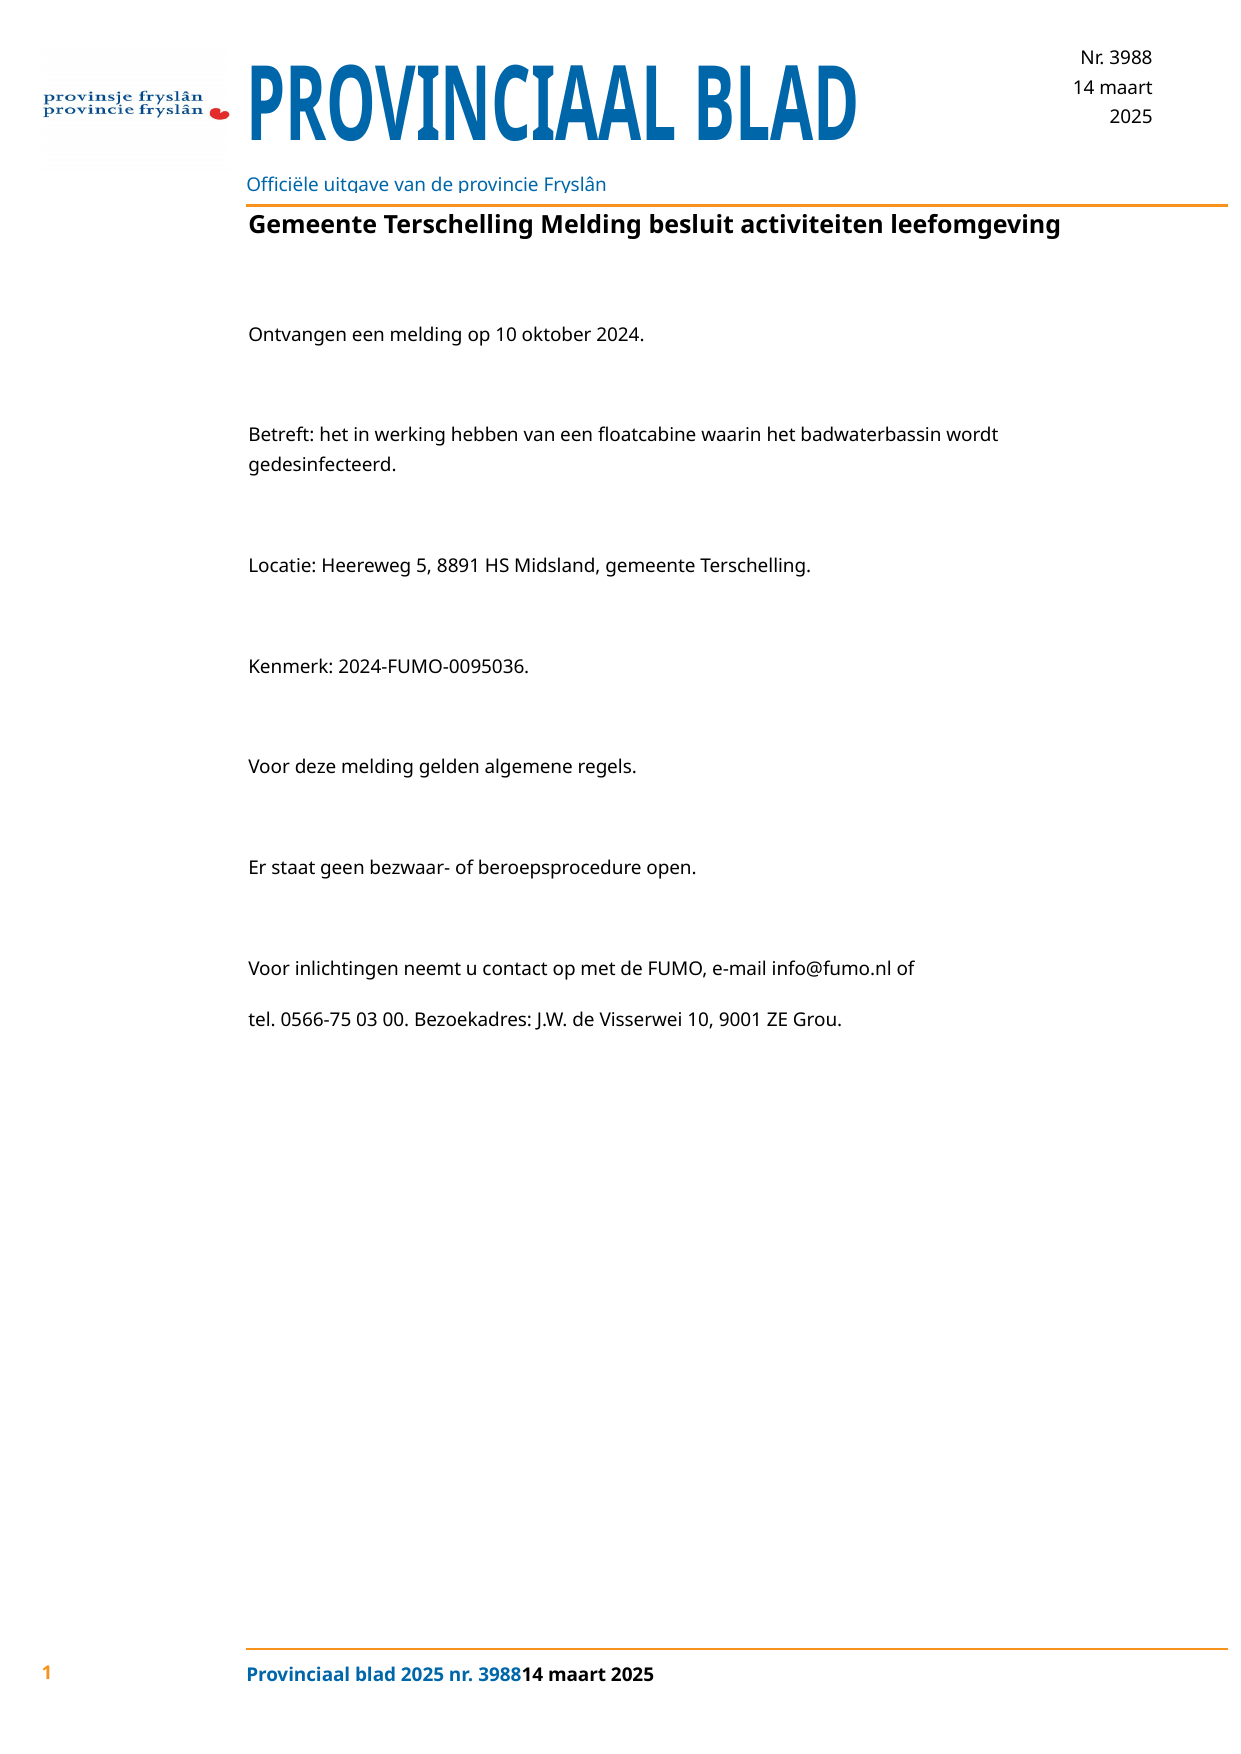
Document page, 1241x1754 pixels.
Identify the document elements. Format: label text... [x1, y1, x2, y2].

text Gemeente Terschelling Melding besluit activiteiten leefomgeving [248, 207, 1152, 241]
text Er staat geen bezwaar- of beroepsprocedure open. [248, 854, 1152, 880]
text Voor inlichtingen neemt u contact op met de FUMO, e-mail info@fumo.nl of [248, 955, 1152, 981]
text Ontvangen een melding op 10 oktober 2024. [248, 321, 1152, 346]
picture [41, 47, 231, 172]
text Voor deze melding gelden algemene regels. [248, 754, 1152, 779]
text Kenmerk: 2024-FUMO-0095036. [248, 653, 1152, 678]
text Betreft: het in werking hebben van een floatcabine waarin het badwaterbassin wordt gedesinfecteerd. [248, 422, 1152, 477]
text tel. 0566-75 03 00. Bezoekadres: J.W. de Visserwei 10, 9001 ZE Grou. [248, 1006, 1152, 1031]
text Locatie: Heereweg 5, 8891 HS Midsland, gemeente Terschelling. [248, 552, 1152, 578]
